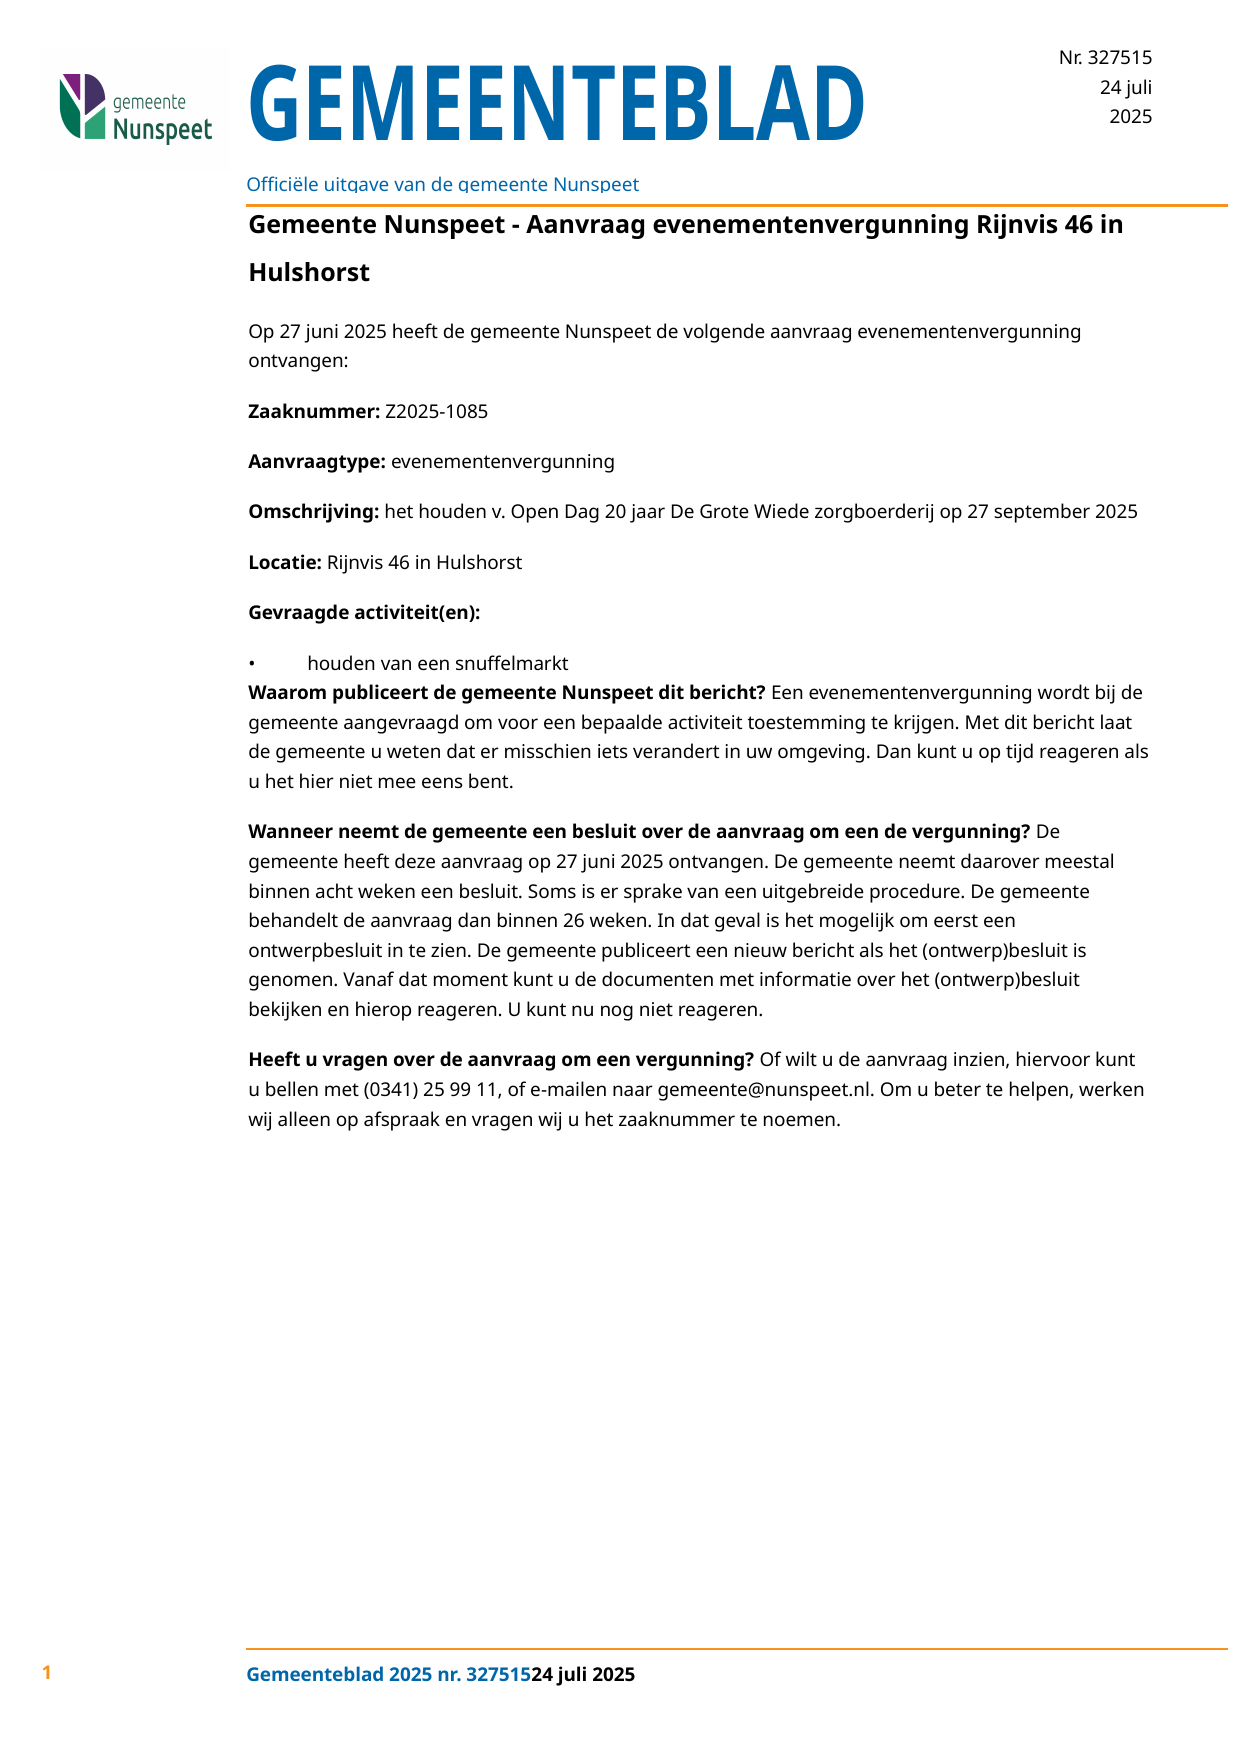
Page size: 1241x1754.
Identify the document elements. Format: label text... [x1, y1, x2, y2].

text Gemeente Nunspeet - Aanvraag evenementenvergunning Rijnvis 46 in Hulshorst [248, 207, 1152, 288]
text Gevraagde activiteit(en): [248, 599, 1152, 625]
text Zaaknummer: Z2025-1085 [248, 398, 1152, 424]
text Omschrijving: het houden v. Open Dag 20 jaar De Grote Wiede zorgboerderij op 27 september 2025 [248, 499, 1152, 524]
text Op 27 juni 2025 heeft de gemeente Nunspeet de volgende aanvraag evenementenvergunning ontvangen: [248, 318, 1152, 373]
text Heeft u vragen over de aanvraag om een vergunning? Of wilt u de aanvraag inzien, hiervoor kunt u bellen met (0341) 25 99 11, of e-mailen naar gemeente@nunspeet.nl. Om u beter te helpen, werken wij alleen op afspraak en vragen wij u het zaaknummer te noemen. [248, 1047, 1152, 1132]
text Aanvraagtype: evenementenvergunning [248, 448, 1152, 474]
text Locatie: Rijnvis 46 in Hulshorst [248, 549, 1152, 575]
picture [41, 47, 231, 172]
text Wanneer neemt de gemeente een besluit over de aanvraag om een de vergunning? De gemeente heeft deze aanvraag op 27 juni 2025 ontvangen. De gemeente neemt daarover meestal binnen acht weken een besluit. Soms is er sprake van een uitgebreide procedure. De gemeente behandelt de aanvraag dan binnen 26 weken. In dat geval is het mogelijk om eerst een ontwerpbesluit in te zien. De gemeente publiceert een nieuw bericht als het (ontwerp)besluit is genomen. Vanaf dat moment kunt u de documenten met informatie over het (ontwerp)besluit bekijken en hierop reageren. U kunt nu nog niet reageren. [248, 819, 1152, 1022]
list houden van een snuffelmarkt [248, 650, 1152, 676]
text Waarom publiceert de gemeente Nunspeet dit bericht? Een evenementenvergunning wordt bij de gemeente aangevraagd om voor een bepaalde activiteit toestemming te krijgen. Met dit bericht laat de gemeente u weten dat er misschien iets verandert in uw omgeving. Dan kunt u op tijd reageren als u het hier niet mee eens bent. [248, 679, 1152, 794]
